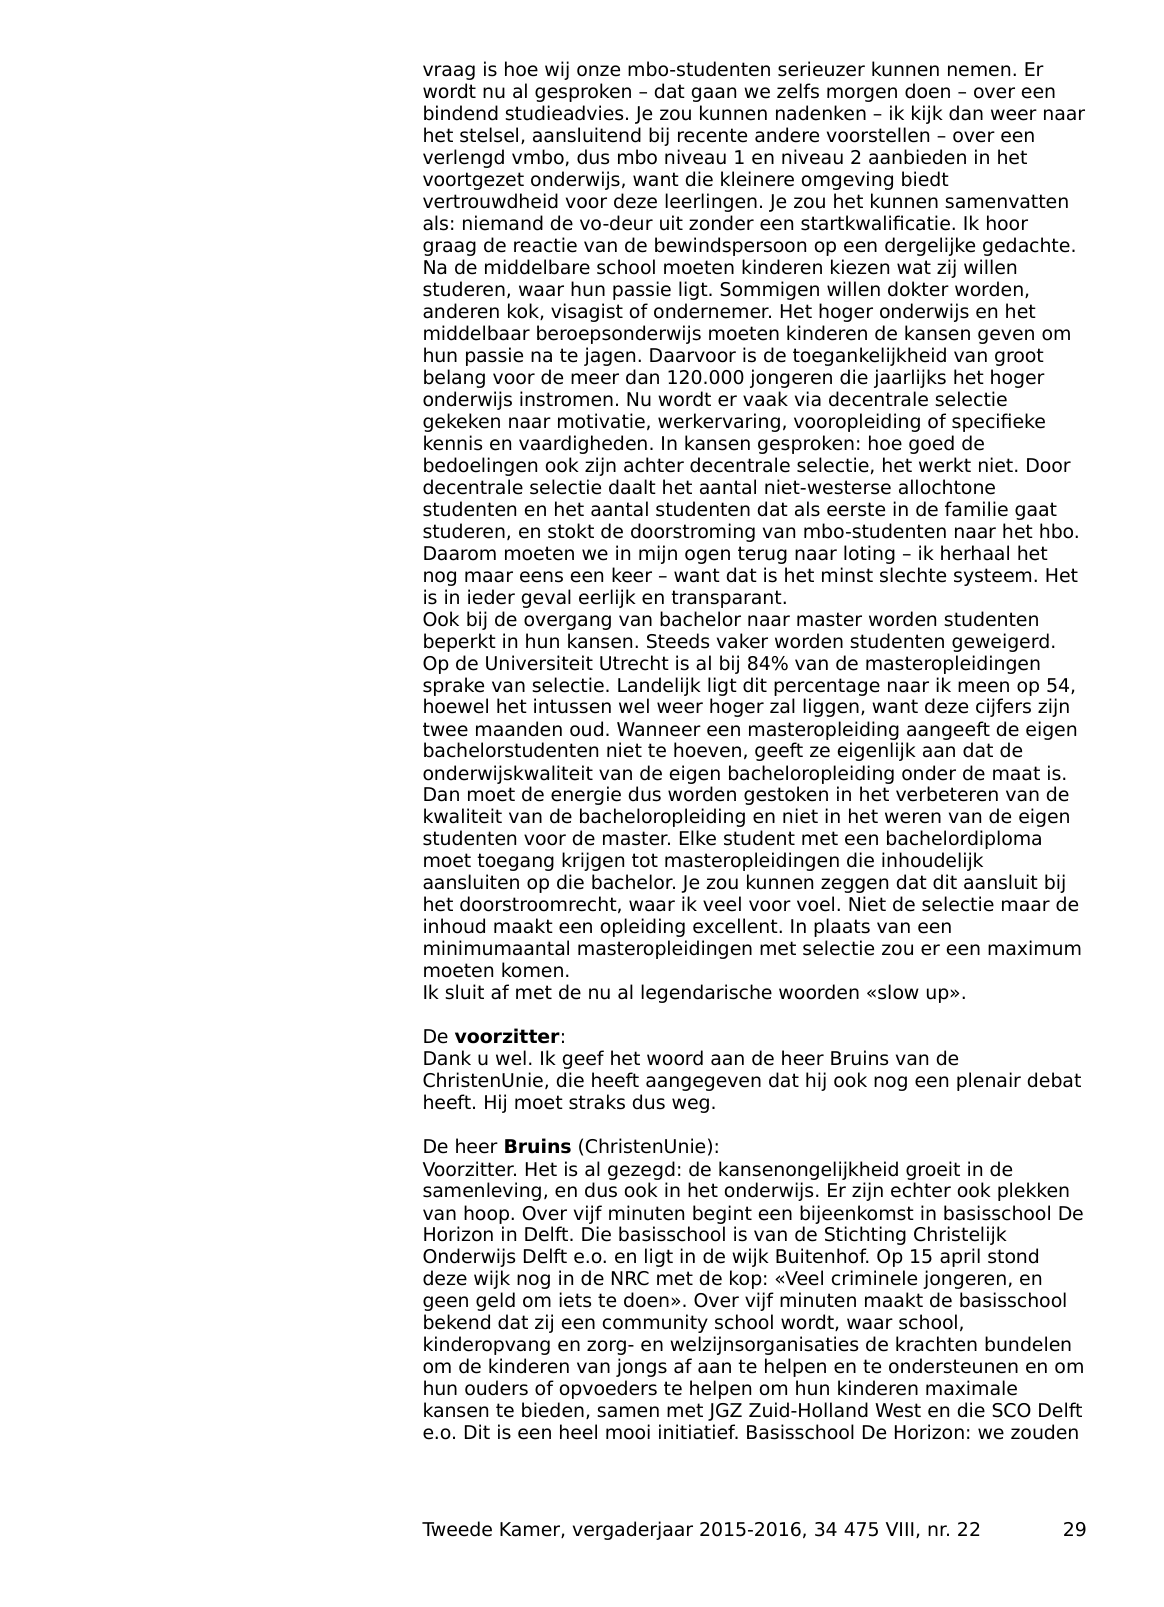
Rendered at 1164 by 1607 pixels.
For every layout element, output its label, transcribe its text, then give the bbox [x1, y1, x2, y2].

text vraag is hoe wij onze mbo-studenten serieuzer kunnen nemen. Er wordt nu al gesproken – dat gaan we zelfs morgen doen – over een bindend studieadvies. Je zou kunnen nadenken – ik kijk dan weer naar het stelsel, aansluitend bij recente andere voorstellen – over een verlengd vmbo, dus mbo niveau 1 en niveau 2 aanbieden in het voortgezet onderwijs, want die kleinere omgeving biedt vertrouwdheid voor deze leerlingen. Je zou het kunnen samenvatten als: niemand de vo-deur uit zonder een startkwalificatie. Ik hoor graag de reactie van de bewindspersoon op een dergelijke gedachte. [422, 59, 1087, 257]
text Dank u wel. Ik geef het woord aan de heer Bruins van de ChristenUnie, die heeft aangegeven dat hij ook nog een plenair debat heeft. Hij moet straks dus weg. [422, 1048, 1087, 1114]
text Voorzitter. Het is al gezegd: de kansenongelijkheid groeit in de samenleving, en dus ook in het onderwijs. Er zijn echter ook plekken van hoop. Over vijf minuten begint een bijeenkomst in basisschool De Horizon in Delft. Die basisschool is van de Stichting Christelijk Onderwijs Delft e.o. en ligt in de wijk Buitenhof. Op 15 april stond deze wijk nog in de NRC met de kop: «Veel criminele jongeren, en geen geld om iets te doen». Over vijf minuten maakt de basisschool bekend dat zij een community school wordt, waar school, kinderopvang en zorg- en welzijnsorganisaties de krachten bundelen om de kinderen van jongs af aan te helpen en te ondersteunen en om hun ouders of opvoeders te helpen om hun kinderen maximale kansen te bieden, samen met JGZ Zuid-Holland West en die SCO Delft e.o. Dit is een heel mooi initiatief. Basisschool De Horizon: we zouden [422, 1158, 1087, 1444]
text Ook bij de overgang van bachelor naar master worden studenten beperkt in hun kansen. Steeds vaker worden studenten geweigerd. Op de Universiteit Utrecht is al bij 84% van de masteropleidingen sprake van selectie. Landelijk ligt dit percentage naar ik meen op 54, hoewel het intussen wel weer hoger zal liggen, want deze cijfers zijn twee maanden oud. Wanneer een masteropleiding aangeeft de eigen bachelorstudenten niet te hoeven, geeft ze eigenlijk aan dat de onderwijskwaliteit van de eigen bacheloropleiding onder de maat is. Dan moet de energie dus worden gestoken in het verbeteren van de kwaliteit van de bacheloropleiding en niet in het weren van de eigen studenten voor de master. Elke student met een bachelordiploma moet toegang krijgen tot masteropleidingen die inhoudelijk aansluiten op die bachelor. Je zou kunnen zeggen dat dit aansluit bij het doorstroomrecht, waar ik veel voor voel. Niet de selectie maar de inhoud maakt een opleiding excellent. In plaats van een minimumaantal masteropleidingen met selectie zou er een maximum moeten komen. [422, 608, 1087, 982]
text De heer Bruins (ChristenUnie): [422, 1136, 1087, 1158]
text Ik sluit af met de nu al legendarische woorden «slow up». [422, 982, 1087, 1004]
text Na de middelbare school moeten kinderen kiezen wat zij willen studeren, waar hun passie ligt. Sommigen willen dokter worden, anderen kok, visagist of ondernemer. Het hoger onderwijs en het middelbaar beroepsonderwijs moeten kinderen de kansen geven om hun passie na te jagen. Daarvoor is de toegankelijkheid van groot belang voor de meer dan 120.000 jongeren die jaarlijks het hoger onderwijs instromen. Nu wordt er vaak via decentrale selectie gekeken naar motivatie, werkervaring, vooropleiding of specifieke kennis en vaardigheden. In kansen gesproken: hoe goed de bedoelingen ook zijn achter decentrale selectie, het werkt niet. Door decentrale selectie daalt het aantal niet-westerse allochtone studenten en het aantal studenten dat als eerste in de familie gaat studeren, en stokt de doorstroming van mbo-studenten naar het hbo. Daarom moeten we in mijn ogen terug naar loting – ik herhaal het nog maar eens een keer – want dat is het minst slechte systeem. Het is in ieder geval eerlijk en transparant. [422, 257, 1087, 608]
text De voorzitter: [422, 1026, 1087, 1048]
